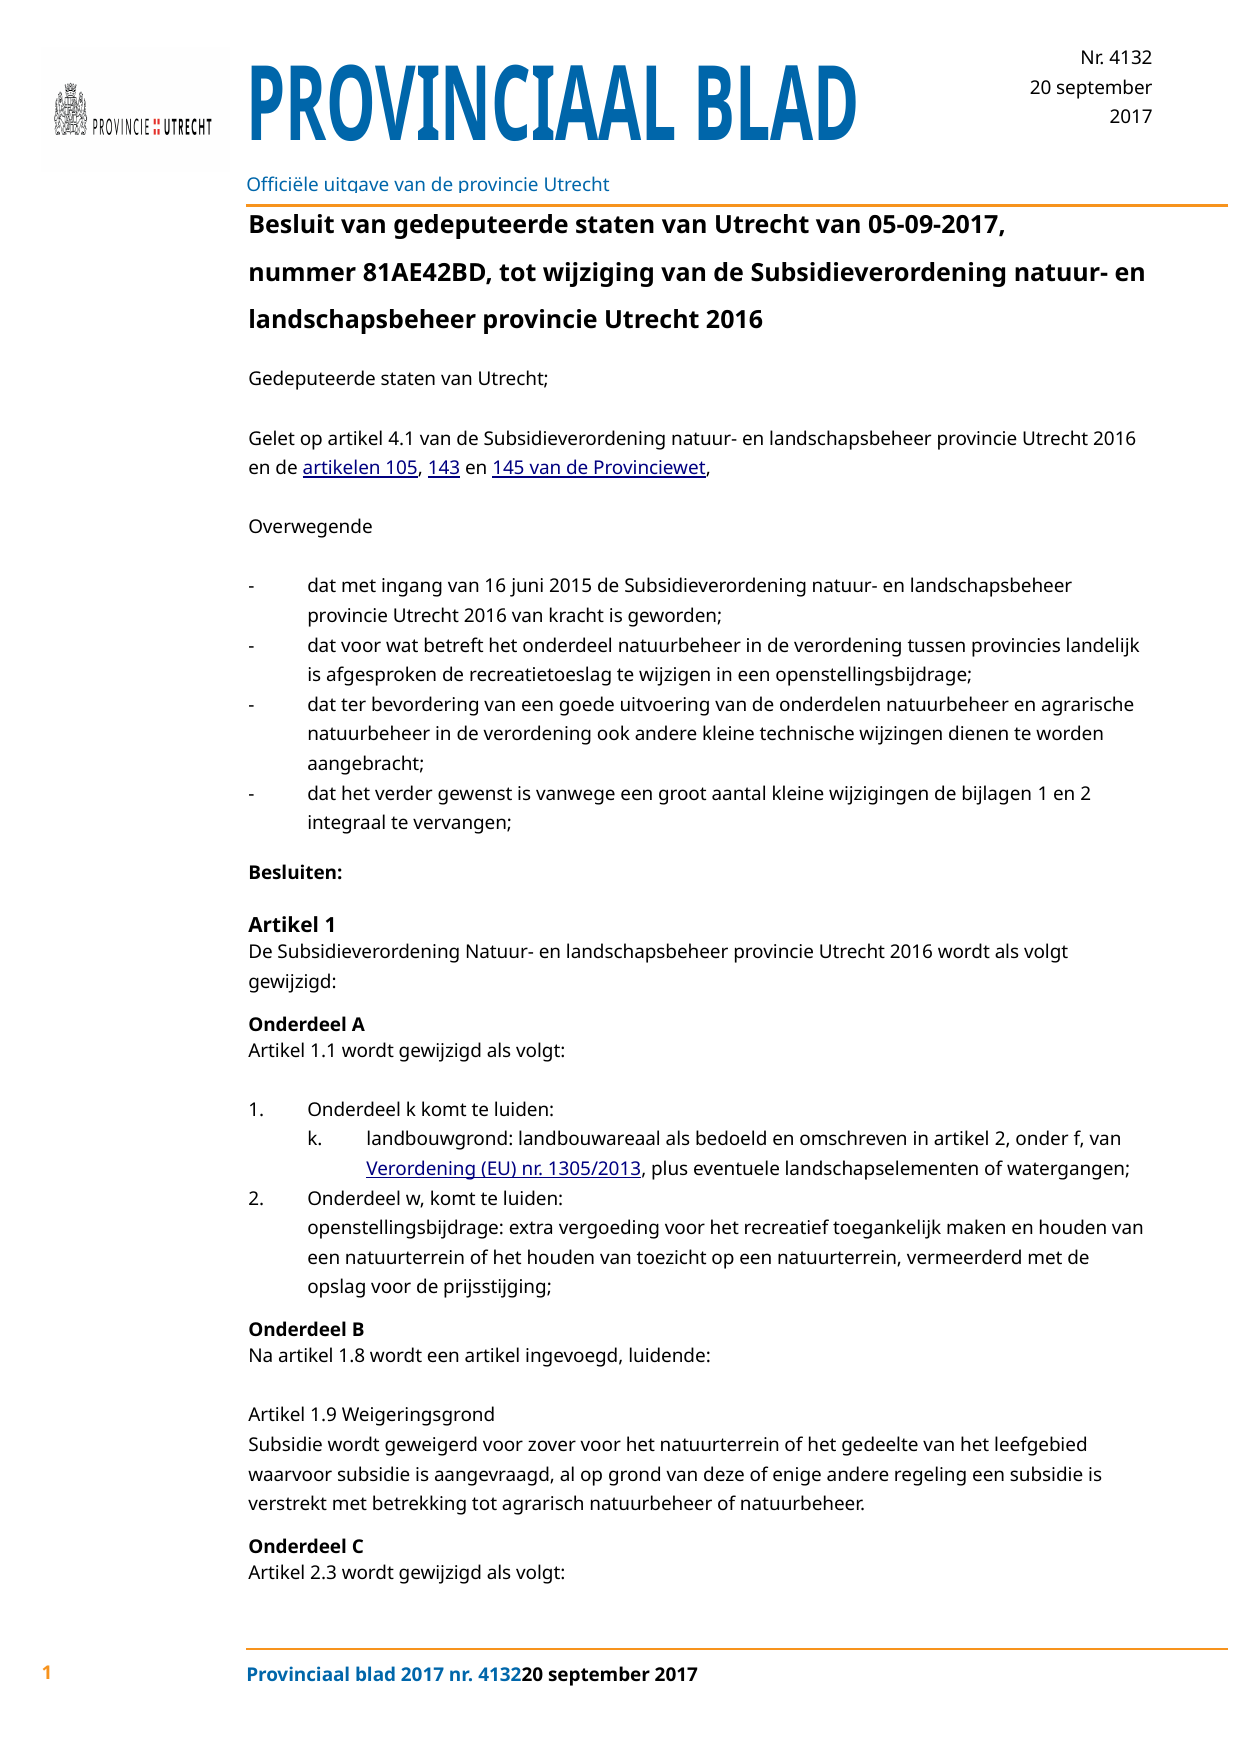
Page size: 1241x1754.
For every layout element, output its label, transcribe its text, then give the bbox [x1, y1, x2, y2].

list openstellingsbijdrage: extra vergoeding voor het recreatief toegankelijk maken en houden van een natuurterrein of het houden van toezicht op een natuurterrein, vermeerderd met de opslag voor de prijsstijging; [248, 1214, 1152, 1299]
text Onderdeel C [248, 1533, 1152, 1559]
text Artikel 2.3 wordt gewijzigd als volgt: [248, 1559, 1152, 1585]
text Overwegende [248, 513, 1152, 539]
text Gedeputeerde staten van Utrecht; [248, 366, 1152, 391]
list dat het verder gewenst is vanwege een groot aantal kleine wijzigingen de bijlagen 1 en 2 integraal te vervangen; [248, 780, 1152, 835]
list dat met ingang van 16 juni 2015 de Subsidieverordening natuur- en landschapsbeheer provincie Utrecht 2016 van kracht is geworden; [248, 573, 1152, 628]
text Onderdeel B [248, 1317, 1152, 1342]
picture [41, 47, 231, 172]
list dat voor wat betreft het onderdeel natuurbeheer in de verordening tussen provincies landelijk is afgesproken de recreatietoeslag te wijzigen in een openstellingsbijdrage; [248, 632, 1152, 687]
text Artikel 1 [248, 910, 1152, 938]
list dat ter bevordering van een goede uitvoering van de onderdelen natuurbeheer en agrarische natuurbeheer in de verordening ook andere kleine technische wijzingen dienen te worden aangebracht; [248, 691, 1152, 776]
text Onderdeel A [248, 1011, 1152, 1037]
text Besluiten: [248, 859, 1152, 885]
text Subsidie wordt geweigerd voor zover voor het natuurterrein of het gedeelte van het leefgebied waarvoor subsidie is aangevraagd, al op grond van deze of enige andere regeling een subsidie is verstrekt met betrekking tot agrarisch natuurbeheer of natuurbeheer. [248, 1431, 1152, 1516]
text Na artikel 1.8 wordt een artikel ingevoegd, luidende: [248, 1342, 1152, 1368]
text De Subsidieverordening Natuur- en landschapsbeheer provincie Utrecht 2016 wordt als volgt gewijzigd: [248, 938, 1152, 994]
text Gelet op artikel 4.1 van de Subsidieverordening natuur- en landschapsbeheer provincie Utrecht 2016 en de artikelen 105, 143 en 145 van de Provinciewet, [248, 425, 1152, 480]
list Onderdeel k komt te luiden: [248, 1096, 1152, 1122]
list landbouwgrond: landbouwareaal als bedoeld en omschreven in artikel 2, onder f, van Verordening (EU) nr. 1305/2013, plus eventuele landschapselementen of watergangen; [307, 1126, 1152, 1181]
text Besluit van gedeputeerde staten van Utrecht van 05-09-2017, nummer 81AE42BD, tot wijziging van de Subsidieverordening natuur- en landschapsbeheer provincie Utrecht 2016 [248, 207, 1152, 336]
text Artikel 1.1 wordt gewijzigd als volgt: [248, 1037, 1152, 1063]
text Artikel 1.9 Weigeringsgrond [248, 1402, 1152, 1427]
list Onderdeel w, komt te luiden: [248, 1185, 1152, 1211]
